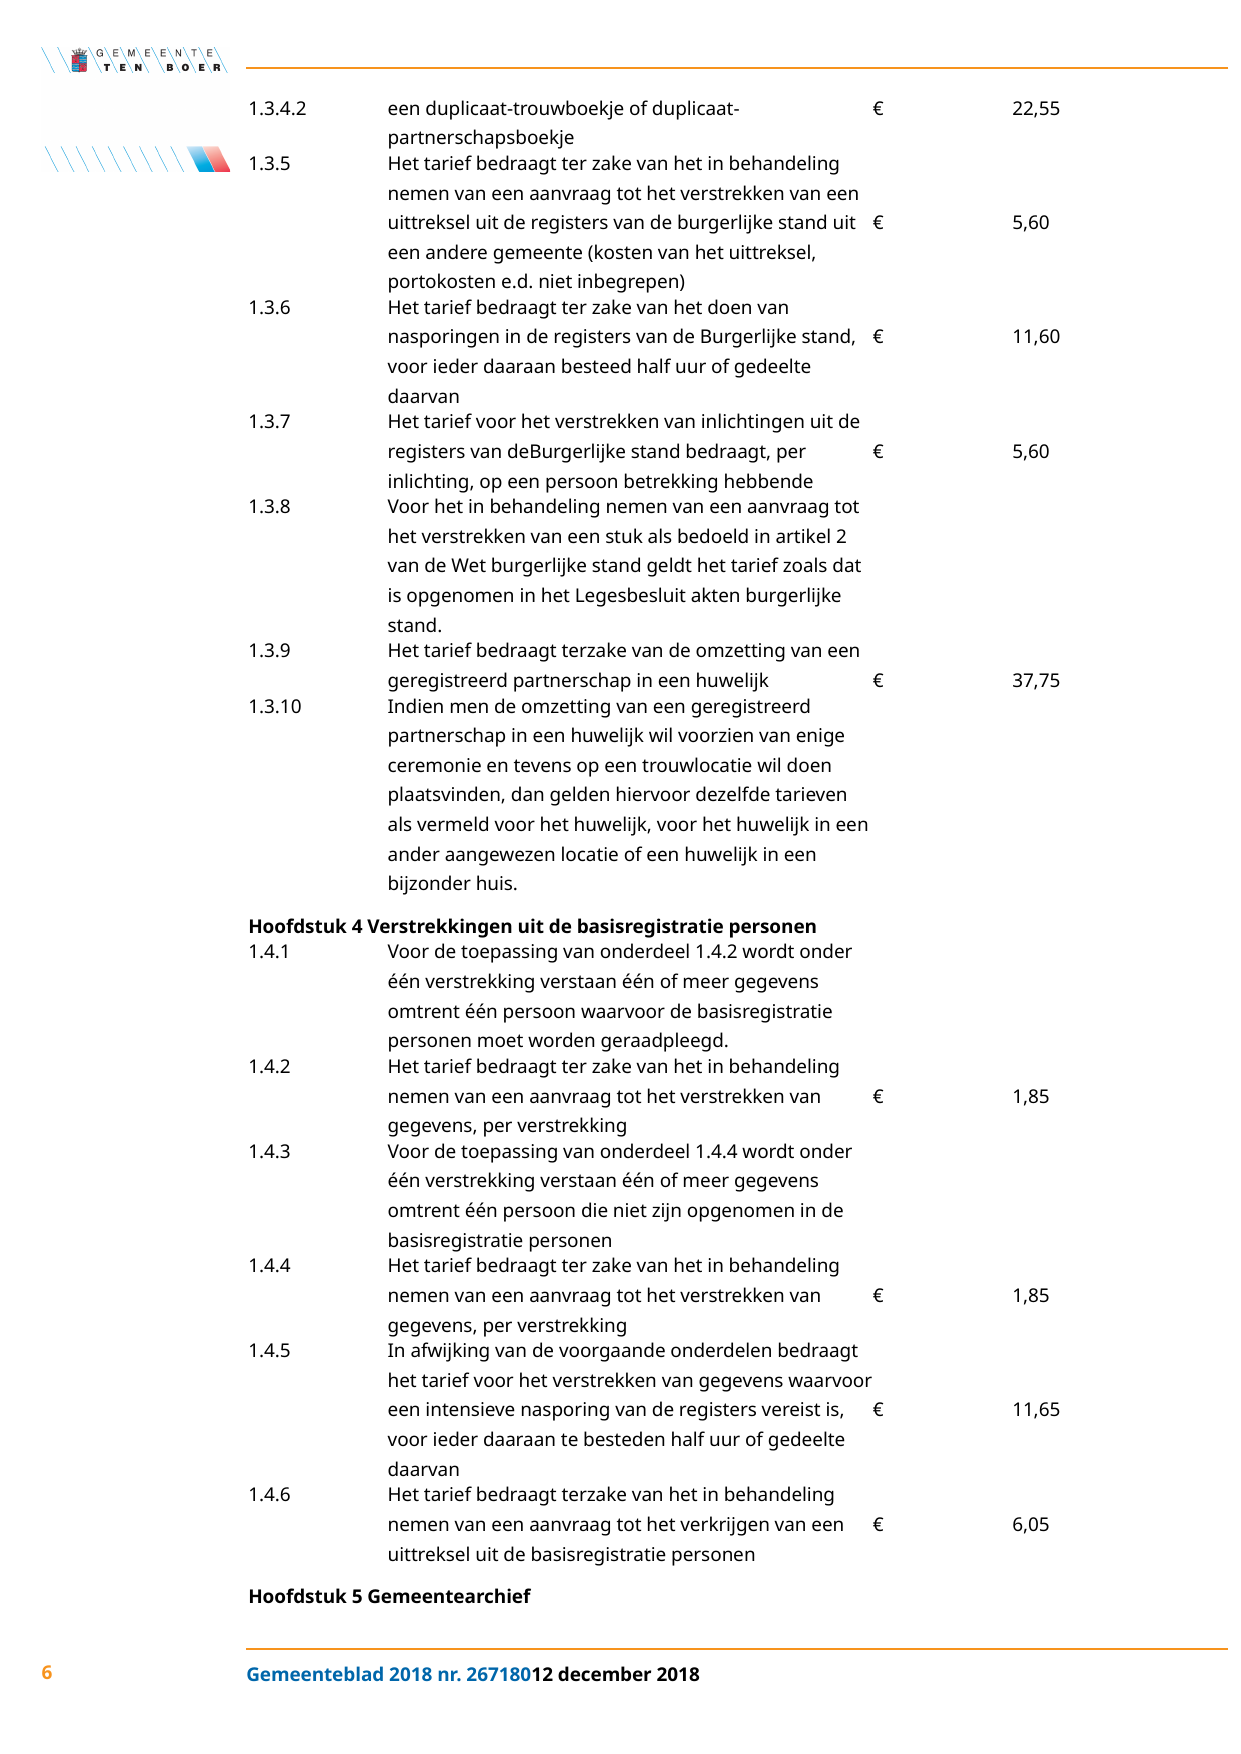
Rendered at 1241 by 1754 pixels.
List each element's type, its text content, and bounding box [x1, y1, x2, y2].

table_header 1.4.1 [248, 939, 387, 1053]
table_cell 1.4.6 [248, 1482, 387, 1566]
table_cell [1012, 1138, 1152, 1253]
table_header [1012, 939, 1152, 1053]
table_cell 5,60 [1012, 150, 1152, 294]
table_cell Indien men de omzetting van een geregistreerd partnerschap in een huwelijk wil voorzien van enige ceremonie en tevens op een trouwlocatie wil doen plaatsvinden, dan gelden hiervoor dezelfde tarieven als vermeld voor het huwelijk, voor het huwelijk in een ander aangewezen locatie of een huwelijk in een bijzonder huis. [388, 693, 873, 896]
table_cell € [873, 1253, 1012, 1337]
table_cell 1.3.5 [248, 150, 387, 294]
table_cell € [873, 150, 1012, 294]
table_cell Het tarief bedraagt terzake van de omzetting van een geregistreerd partnerschap in een huwelijk [388, 638, 873, 693]
table_cell € [873, 1338, 1012, 1482]
table_cell 6,05 [1012, 1482, 1152, 1566]
table_cell € [873, 409, 1012, 493]
table_cell 11,60 [1012, 294, 1152, 409]
table_cell 5,60 [1012, 409, 1152, 493]
table_cell Het tarief voor het verstrekken van inlichtingen uit de registers van deBurgerlijke stand bedraagt, per inlichting, op een persoon betrekking hebbende [388, 409, 873, 493]
text Hoofdstuk 5 Gemeentearchief [248, 1583, 1152, 1609]
table_cell [873, 693, 1012, 896]
table_header Voor de toepassing van onderdeel 1.4.2 wordt onder één verstrekking verstaan één of meer gegevens omtrent één persoon waarvoor de basisregistratie personen moet worden geraadpleegd. [388, 939, 873, 1053]
table_cell Het tarief bedraagt ter zake van het doen van nasporingen in de registers van de Burgerlijke stand, voor ieder daaraan besteed half uur of gedeelte daarvan [388, 294, 873, 409]
table_cell 11,65 [1012, 1338, 1152, 1482]
table_cell 1.4.3 [248, 1138, 387, 1253]
table_cell 1.3.8 [248, 494, 387, 638]
table_cell € [873, 95, 1012, 150]
table_cell 1.3.10 [248, 693, 387, 896]
table_header [873, 939, 1012, 1053]
text Hoofdstuk 4 Verstrekkingen uit de basisregistratie personen [248, 913, 1152, 939]
table_cell [1012, 693, 1152, 896]
table_cell [873, 1138, 1012, 1253]
table_cell 1.3.7 [248, 409, 387, 493]
table_cell 1.4.2 [248, 1053, 387, 1138]
table_cell 1.3.9 [248, 638, 387, 693]
table_cell 1.4.4 [248, 1253, 387, 1337]
table_cell 1.3.4.2 [248, 95, 387, 150]
table_cell € [873, 1482, 1012, 1566]
table_cell € [873, 638, 1012, 693]
table_cell € [873, 1053, 1012, 1138]
table_cell [873, 494, 1012, 638]
table_cell € [873, 294, 1012, 409]
table_cell een duplicaat-trouwboekje of duplicaat-partnerschapsboekje [388, 95, 873, 150]
table_cell 1,85 [1012, 1053, 1152, 1138]
picture [41, 47, 231, 172]
table_cell Het tarief bedraagt ter zake van het in behandeling nemen van een aanvraag tot het verstrekken van gegevens, per verstrekking [388, 1253, 873, 1337]
table_cell 22,55 [1012, 95, 1152, 150]
table_cell Het tarief bedraagt ter zake van het in behandeling nemen van een aanvraag tot het verstrekken van een uittreksel uit de registers van de burgerlijke stand uit een andere gemeente (kosten van het uittreksel, portokosten e.d. niet inbegrepen) [388, 150, 873, 294]
table_cell 37,75 [1012, 638, 1152, 693]
table_cell Voor de toepassing van onderdeel 1.4.4 wordt onder één verstrekking verstaan één of meer gegevens omtrent één persoon die niet zijn opgenomen in de basisregistratie personen [388, 1138, 873, 1253]
table_cell Voor het in behandeling nemen van een aanvraag tot het verstrekken van een stuk als bedoeld in artikel 2 van de Wet burgerlijke stand geldt het tarief zoals dat is opgenomen in het Legesbesluit akten burgerlijke stand. [388, 494, 873, 638]
table_cell 1.4.5 [248, 1338, 387, 1482]
table_cell In afwijking van de voorgaande onderdelen bedraagt het tarief voor het verstrekken van gegevens waarvoor een intensieve nasporing van de registers vereist is, voor ieder daaraan te besteden half uur of gedeelte daarvan [388, 1338, 873, 1482]
table_cell Het tarief bedraagt ter zake van het in behandeling nemen van een aanvraag tot het verstrekken van gegevens, per verstrekking [388, 1053, 873, 1138]
table_cell [1012, 494, 1152, 638]
table_cell Het tarief bedraagt terzake van het in behandeling nemen van een aanvraag tot het verkrijgen van een uittreksel uit de basisregistratie personen [388, 1482, 873, 1566]
table_cell 1.3.6 [248, 294, 387, 409]
table_cell 1,85 [1012, 1253, 1152, 1337]
